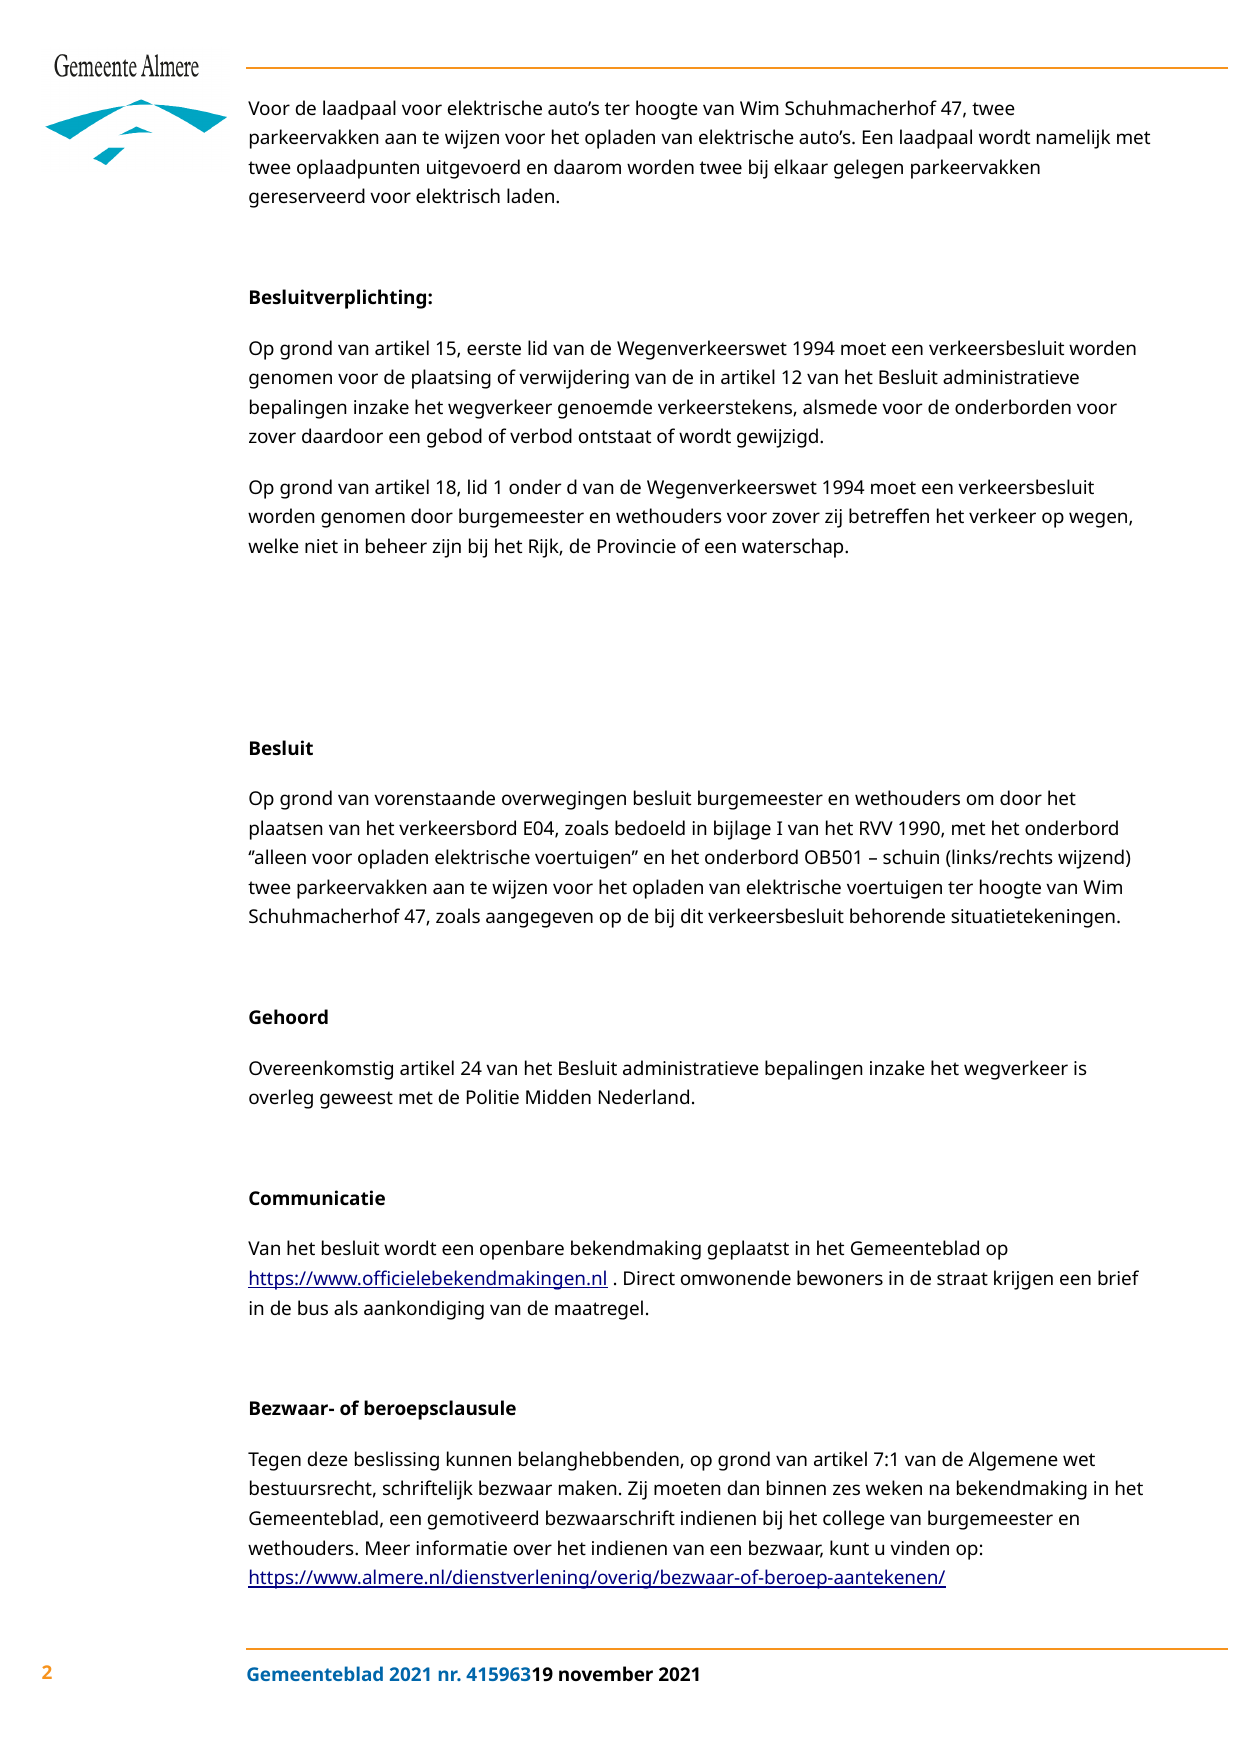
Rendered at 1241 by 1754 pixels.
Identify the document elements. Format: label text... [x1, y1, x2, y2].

text Communicatie [248, 1185, 1152, 1211]
text Voor de laadpaal voor elektrische auto’s ter hoogte van Wim Schuhmacherhof 47, twee parkeervakken aan te wijzen voor het opladen van elektrische auto’s. Een laadpaal wordt namelijk met twee oplaadpunten uitgevoerd en daarom worden twee bij elkaar gelegen parkeervakken gereserveerd voor elektrisch laden. [248, 95, 1152, 209]
text Besluit [248, 735, 1152, 761]
text Op grond van artikel 15, eerste lid van de Wegenverkeerswet 1994 moet een verkeersbesluit worden genomen voor de plaatsing of verwijdering van de in artikel 12 van het Besluit administratieve bepalingen inzake het wegverkeer genoemde verkeerstekens, alsmede voor de onderborden voor zover daardoor een gebod of verbod ontstaat of wordt gewijzigd. [248, 335, 1152, 449]
text Van het besluit wordt een openbare bekendmaking geplaatst in het Gemeenteblad op https://www.officielebekendmakingen.nl . Direct omwonende bewoners in de straat krijgen een brief in de bus als aankondiging van de maatregel. [248, 1236, 1152, 1321]
text Gehoord [248, 1004, 1152, 1030]
text Overeenkomstig artikel 24 van het Besluit administratieve bepalingen inzake het wegverkeer is overleg geweest met de Politie Midden Nederland. [248, 1055, 1152, 1110]
picture [41, 47, 231, 172]
text Bezwaar- of beroepsclausule [248, 1396, 1152, 1421]
text Op grond van artikel 18, lid 1 onder d van de Wegenverkeerswet 1994 moet een verkeersbesluit worden genomen door burgemeester en wethouders voor zover zij betreffen het verkeer op wegen, welke niet in beheer zijn bij het Rijk, de Provincie of een waterschap. [248, 474, 1152, 559]
text Tegen deze beslissing kunnen belanghebbenden, op grond van artikel 7:1 van de Algemene wet bestuursrecht, schriftelijk bezwaar maken. Zij moeten dan binnen zes weken na bekendmaking in het Gemeenteblad, een gemotiveerd bezwaarschrift indienen bij het college van burgemeester en wethouders. Meer informatie over het indienen van een bezwaar, kunt u vinden op: https://www.almere.nl/dienstverlening/overig/bezwaar-of-beroep-aantekenen/ [248, 1446, 1152, 1590]
text Op grond van vorenstaande overwegingen besluit burgemeester en wethouders om door het plaatsen van het verkeersbord E04, zoals bedoeld in bijlage I van het RVV 1990, met het onderbord ‘’alleen voor opladen elektrische voertuigen’’ en het onderbord OB501 – schuin (links/rechts wijzend) twee parkeervakken aan te wijzen voor het opladen van elektrische voertuigen ter hoogte van Wim Schuhmacherhof 47, zoals aangegeven op de bij dit verkeersbesluit behorende situatietekeningen. [248, 785, 1152, 929]
text Besluitverplichting: [248, 284, 1152, 310]
